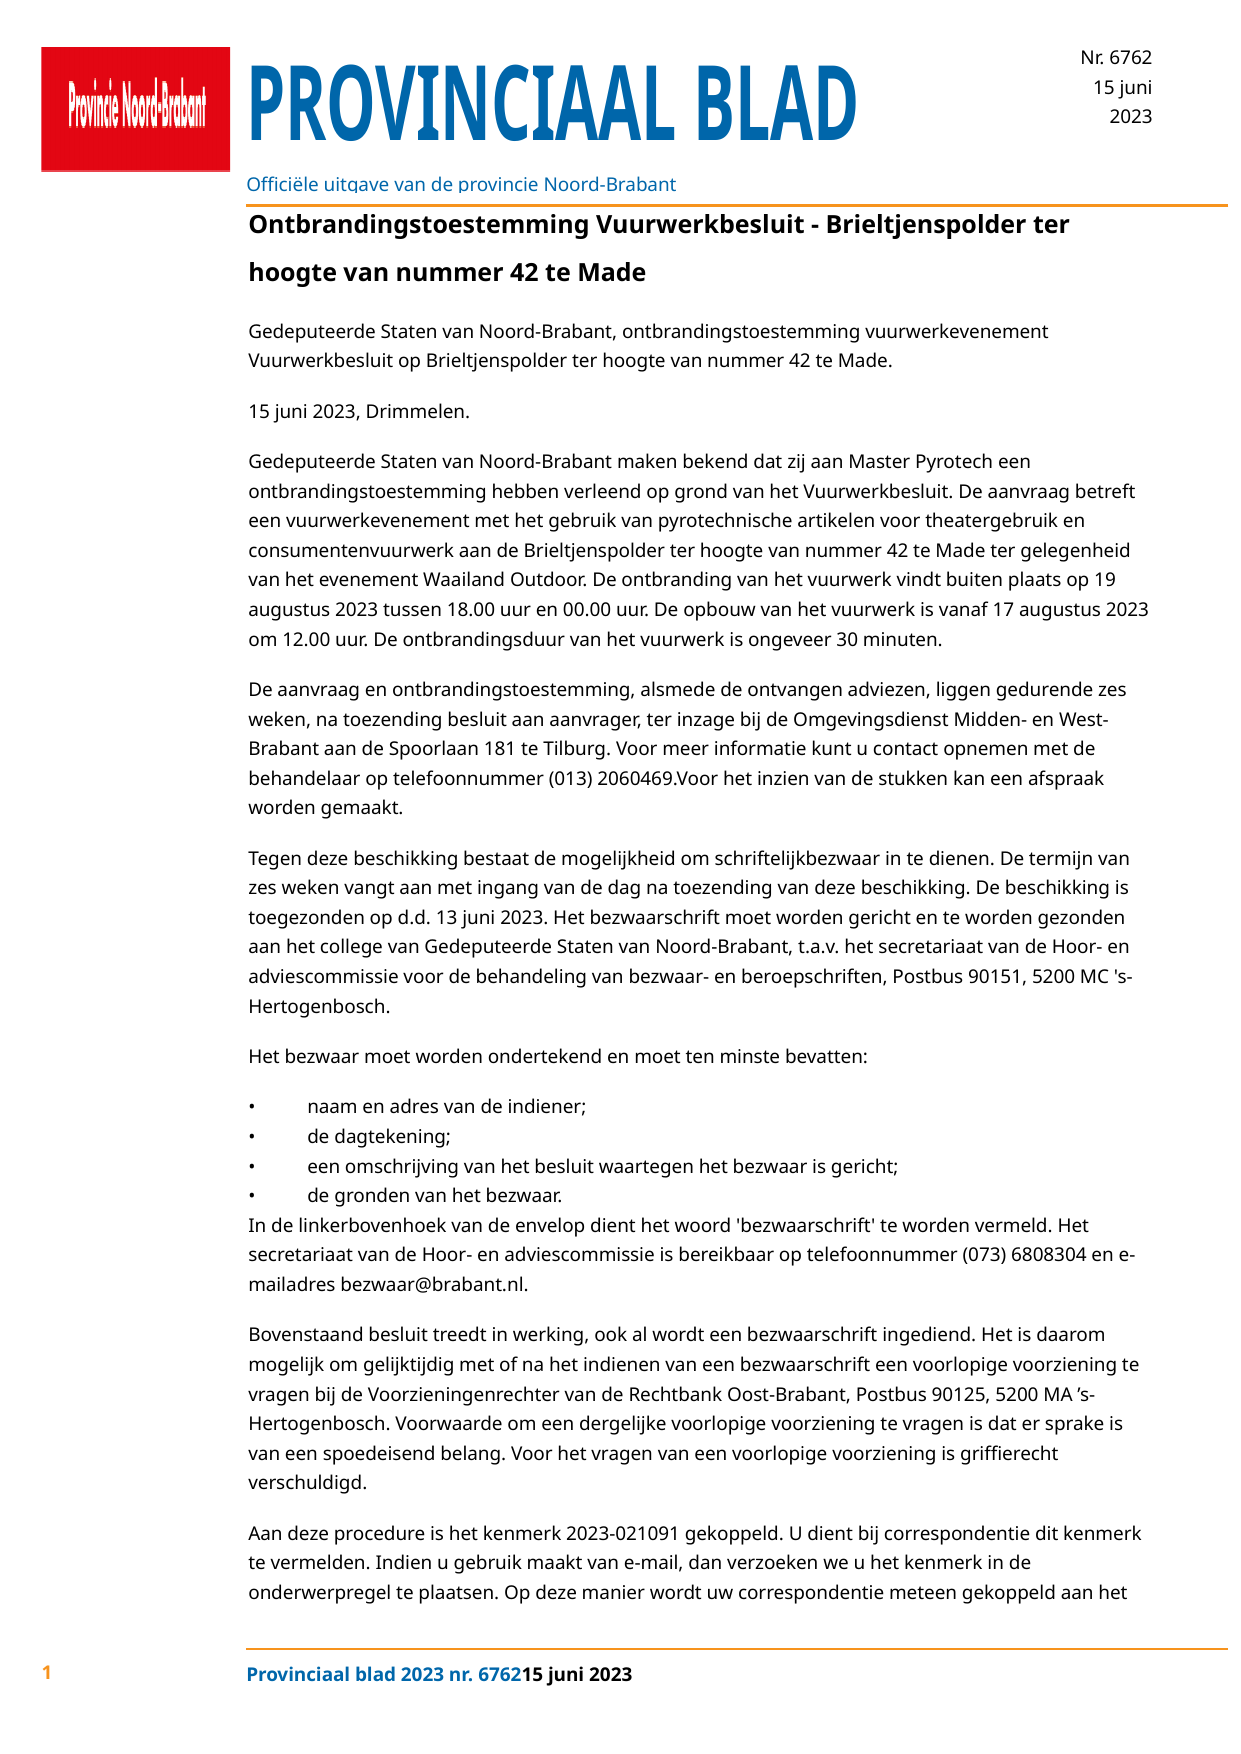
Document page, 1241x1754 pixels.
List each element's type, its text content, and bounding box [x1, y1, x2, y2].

text Gedeputeerde Staten van Noord-Brabant maken bekend dat zij aan Master Pyrotech een ontbrandingstoestemming hebben verleend op grond van het Vuurwerkbesluit. De aanvraag betreft een vuurwerkevenement met het gebruik van pyrotechnische artikelen voor theatergebruik en consumentenvuurwerk aan de Brieltjenspolder ter hoogte van nummer 42 te Made ter gelegenheid van het evenement Waailand Outdoor. De ontbranding van het vuurwerk vindt buiten plaats op 19 augustus 2023 tussen 18.00 uur en 00.00 uur. De opbouw van het vuurwerk is vanaf 17 augustus 2023 om 12.00 uur. De ontbrandingsduur van het vuurwerk is ongeveer 30 minuten. [248, 448, 1152, 652]
list de dagtekening; [248, 1123, 1152, 1149]
list de gronden van het bezwaar. [248, 1182, 1152, 1208]
text 15 juni 2023, Drimmelen. [248, 398, 1152, 424]
text De aanvraag en ontbrandingstoestemming, alsmede de ontvangen adviezen, liggen gedurende zes weken, na toezending besluit aan aanvrager, ter inzage bij de Omgevingsdienst Midden- en West-Brabant aan de Spoorlaan 181 te Tilburg. Voor meer informatie kunt u contact opnemen met de behandelaar op telefoonnummer (013) 2060469.Voor het inzien van de stukken kan een afspraak worden gemaakt. [248, 676, 1152, 820]
text Het bezwaar moet worden ondertekend en moet ten minste bevatten: [248, 1043, 1152, 1069]
text Aan deze procedure is het kenmerk 2023-021091 gekoppeld. U dient bij correspondentie dit kenmerk te vermelden. Indien u gebruik maakt van e-mail, dan verzoeken we u het kenmerk in de onderwerpregel te plaatsen. Op deze manier wordt uw correspondentie meteen gekoppeld aan het [248, 1520, 1152, 1605]
text In de linkerbovenhoek van de envelop dient het woord 'bezwaarschrift' te worden vermeld. Het secretariaat van de Hoor- en adviescommissie is bereikbaar op telefoonnummer (073) 6808304 en e-mailadres bezwaar@brabant.nl. [248, 1212, 1152, 1297]
text Gedeputeerde Staten van Noord-Brabant, ontbrandingstoestemming vuurwerkevenement Vuurwerkbesluit op Brieltjenspolder ter hoogte van nummer 42 te Made. [248, 318, 1152, 373]
list naam en adres van de indiener; [248, 1094, 1152, 1119]
text Bovenstaand besluit treedt in werking, ook al wordt een bezwaarschrift ingediend. Het is daarom mogelijk om gelijktijdig met of na het indienen van een bezwaarschrift een voorlopige voorziening te vragen bij de Voorzieningenrechter van de Rechtbank Oost-Brabant, Postbus 90125, 5200 MA ’s-Hertogenbosch. Voorwaarde om een dergelijke voorlopige voorziening te vragen is dat er sprake is van een spoedeisend belang. Voor het vragen van een voorlopige voorziening is griffierecht verschuldigd. [248, 1322, 1152, 1495]
list een omschrijving van het besluit waartegen het bezwaar is gericht; [248, 1153, 1152, 1179]
picture [41, 47, 231, 172]
text Tegen deze beschikking bestaat de mogelijkheid om schriftelijkbezwaar in te dienen. De termijn van zes weken vangt aan met ingang van de dag na toezending van deze beschikking. De beschikking is toegezonden op d.d. 13 juni 2023. Het bezwaarschrift moet worden gericht en te worden gezonden aan het college van Gedeputeerde Staten van Noord-Brabant, t.a.v. het secretariaat van de Hoor- en adviescommissie voor de behandeling van bezwaar- en beroepschriften, Postbus 90151, 5200 MC 's-Hertogenbosch. [248, 845, 1152, 1019]
text Ontbrandingstoestemming Vuurwerkbesluit - Brieltjenspolder ter hoogte van nummer 42 te Made [248, 207, 1152, 288]
